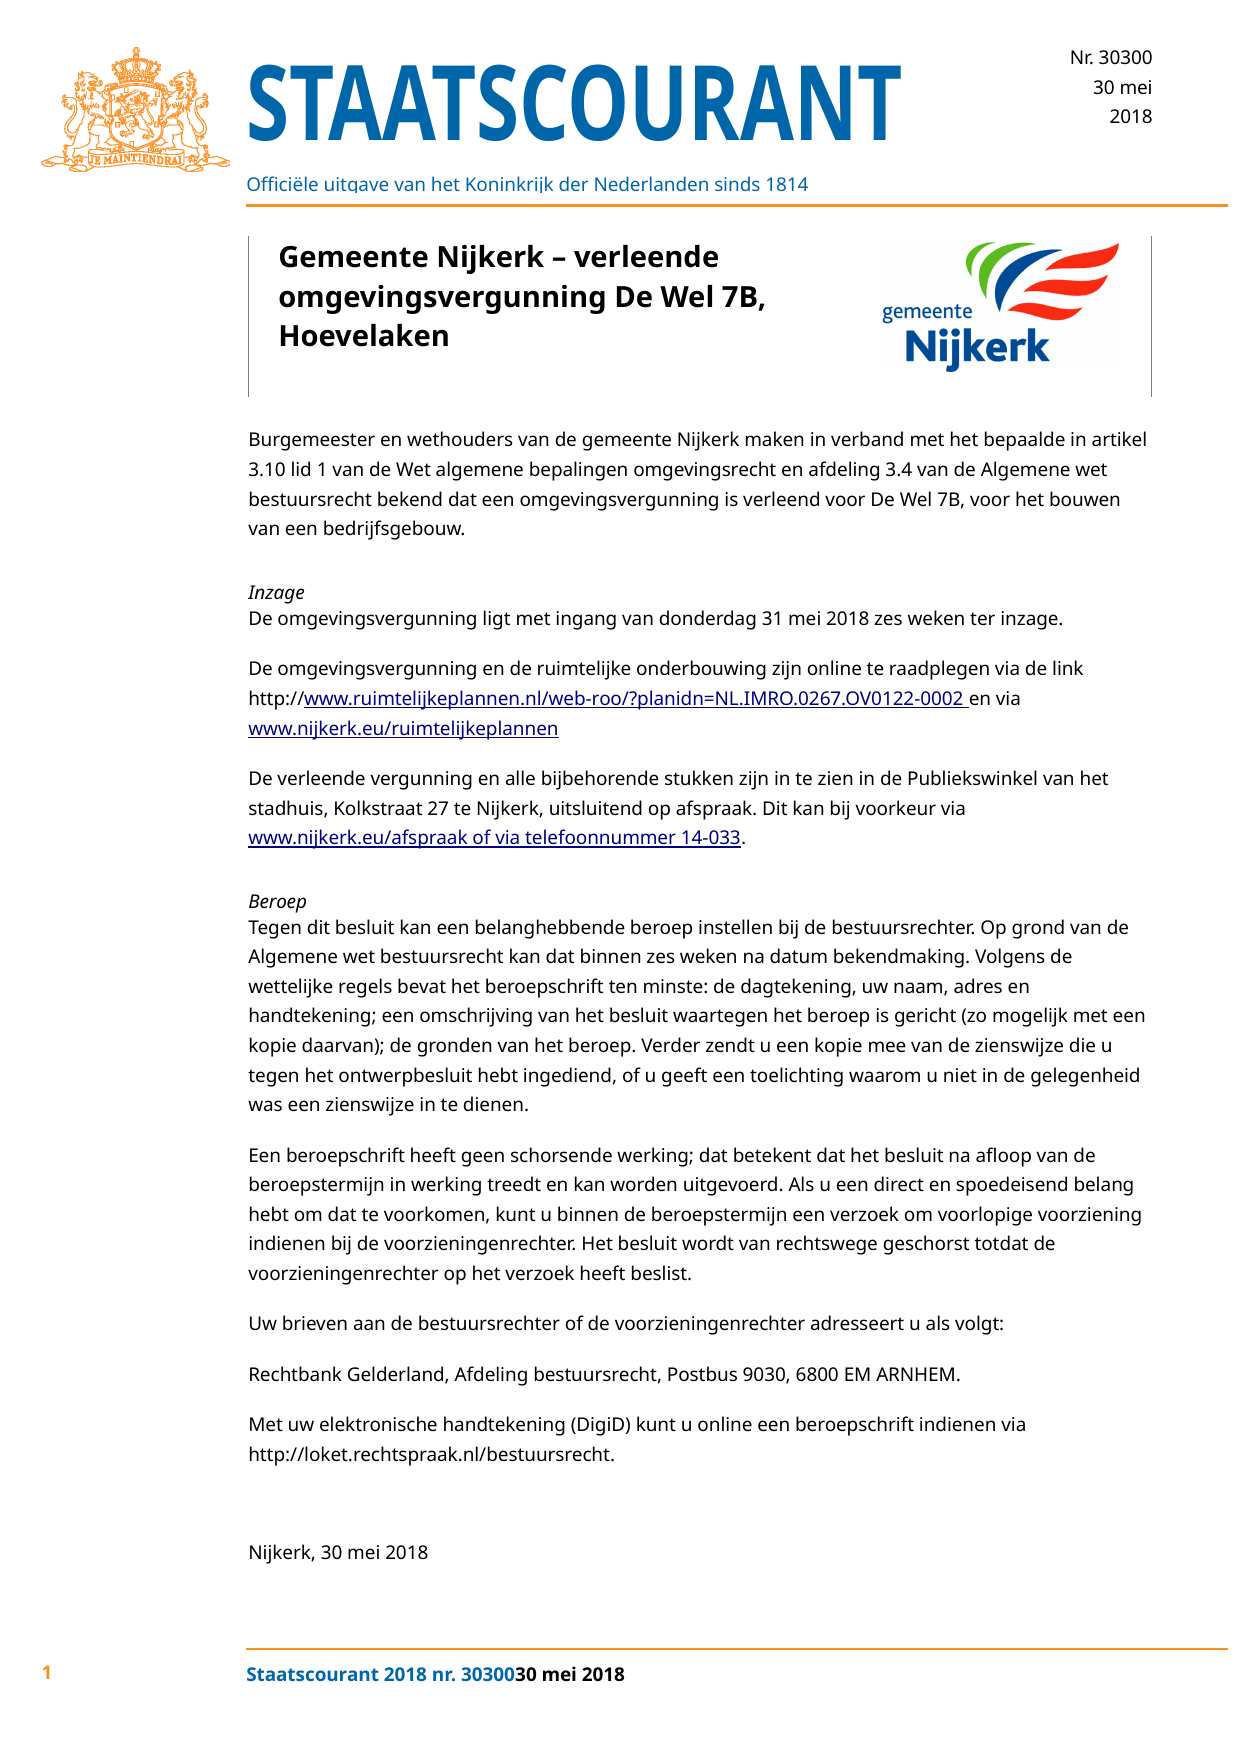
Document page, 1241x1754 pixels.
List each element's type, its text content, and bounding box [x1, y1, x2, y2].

text Burgemeester en wethouders van de gemeente Nijkerk maken in verband met het bepaalde in artikel 3.10 lid 1 van de Wet algemene bepalingen omgevingsrecht en afdeling 3.4 van de Algemene wet bestuursrecht bekend dat een omgevingsvergunning is verleend voor De Wel 7B, voor het bouwen van een bedrijfsgebouw. [248, 427, 1152, 541]
table_header [850, 236, 1151, 397]
picture [41, 47, 231, 172]
text De verleende vergunning en alle bijbehorende stukken zijn in te zien in de Publiekswinkel van het stadhuis, Kolkstraat 27 te Nijkerk, uitsluitend op afspraak. Dit kan bij voorkeur via www.nijkerk.eu/afspraak of via telefoonnummer 14-033. [248, 765, 1152, 850]
table_header Gemeente Nijkerk – verleende omgevingsvergunning De Wel 7B, Hoevelaken [249, 236, 850, 397]
text Nijkerk, 30 mei 2018 [248, 1539, 1152, 1565]
text Inzage [248, 579, 1152, 605]
text Beroep [248, 888, 1152, 914]
text De omgevingsvergunning en de ruimtelijke onderbouwing zijn online te raadplegen via de link http://www.ruimtelijkeplannen.nl/web-roo/?planidn=NL.IMRO.0267.OV0122-0002 en via www.nijkerk.eu/ruimtelijkeplannen [248, 656, 1152, 740]
text Met uw elektronische handtekening (DigiD) kunt u online een beroepschrift indienen via http://loket.rechtspraak.nl/bestuursrecht. [248, 1411, 1152, 1467]
picture [882, 236, 1119, 372]
text Een beroepschrift heeft geen schorsende werking; dat betekent dat het besluit na afloop van de beroepstermijn in werking treedt en kan worden uitgevoerd. Als u een direct en spoedeisend belang hebt om dat te voorkomen, kunt u binnen de beroepstermijn een verzoek om voorlopige voorziening indienen bij de voorzieningenrechter. Het besluit wordt van rechtswege geschorst totdat de voorzieningenrechter op het verzoek heeft beslist. [248, 1142, 1152, 1286]
text Rechtbank Gelderland, Afdeling bestuursrecht, Postbus 9030, 6800 EM ARNHEM. [248, 1361, 1152, 1387]
text Uw brieven aan de bestuursrechter of de voorzieningenrechter adresseert u als volgt: [248, 1311, 1152, 1336]
text Tegen dit besluit kan een belanghebbende beroep instellen bij de bestuursrechter. Op grond van de Algemene wet bestuursrecht kan dat binnen zes weken na datum bekendmaking. Volgens de wettelijke regels bevat het beroepschrift ten minste: de dagtekening, uw naam, adres en handtekening; een omschrijving van het besluit waartegen het beroep is gericht (zo mogelijk met een kopie daarvan); de gronden van het beroep. Verder zendt u een kopie mee van de zienswijze die u tegen het ontwerpbesluit hebt ingediend, of u geeft een toelichting waarom u niet in de gelegenheid was een zienswijze in te dienen. [248, 914, 1152, 1117]
text De omgevingsvergunning ligt met ingang van donderdag 31 mei 2018 zes weken ter inzage. [248, 605, 1152, 631]
